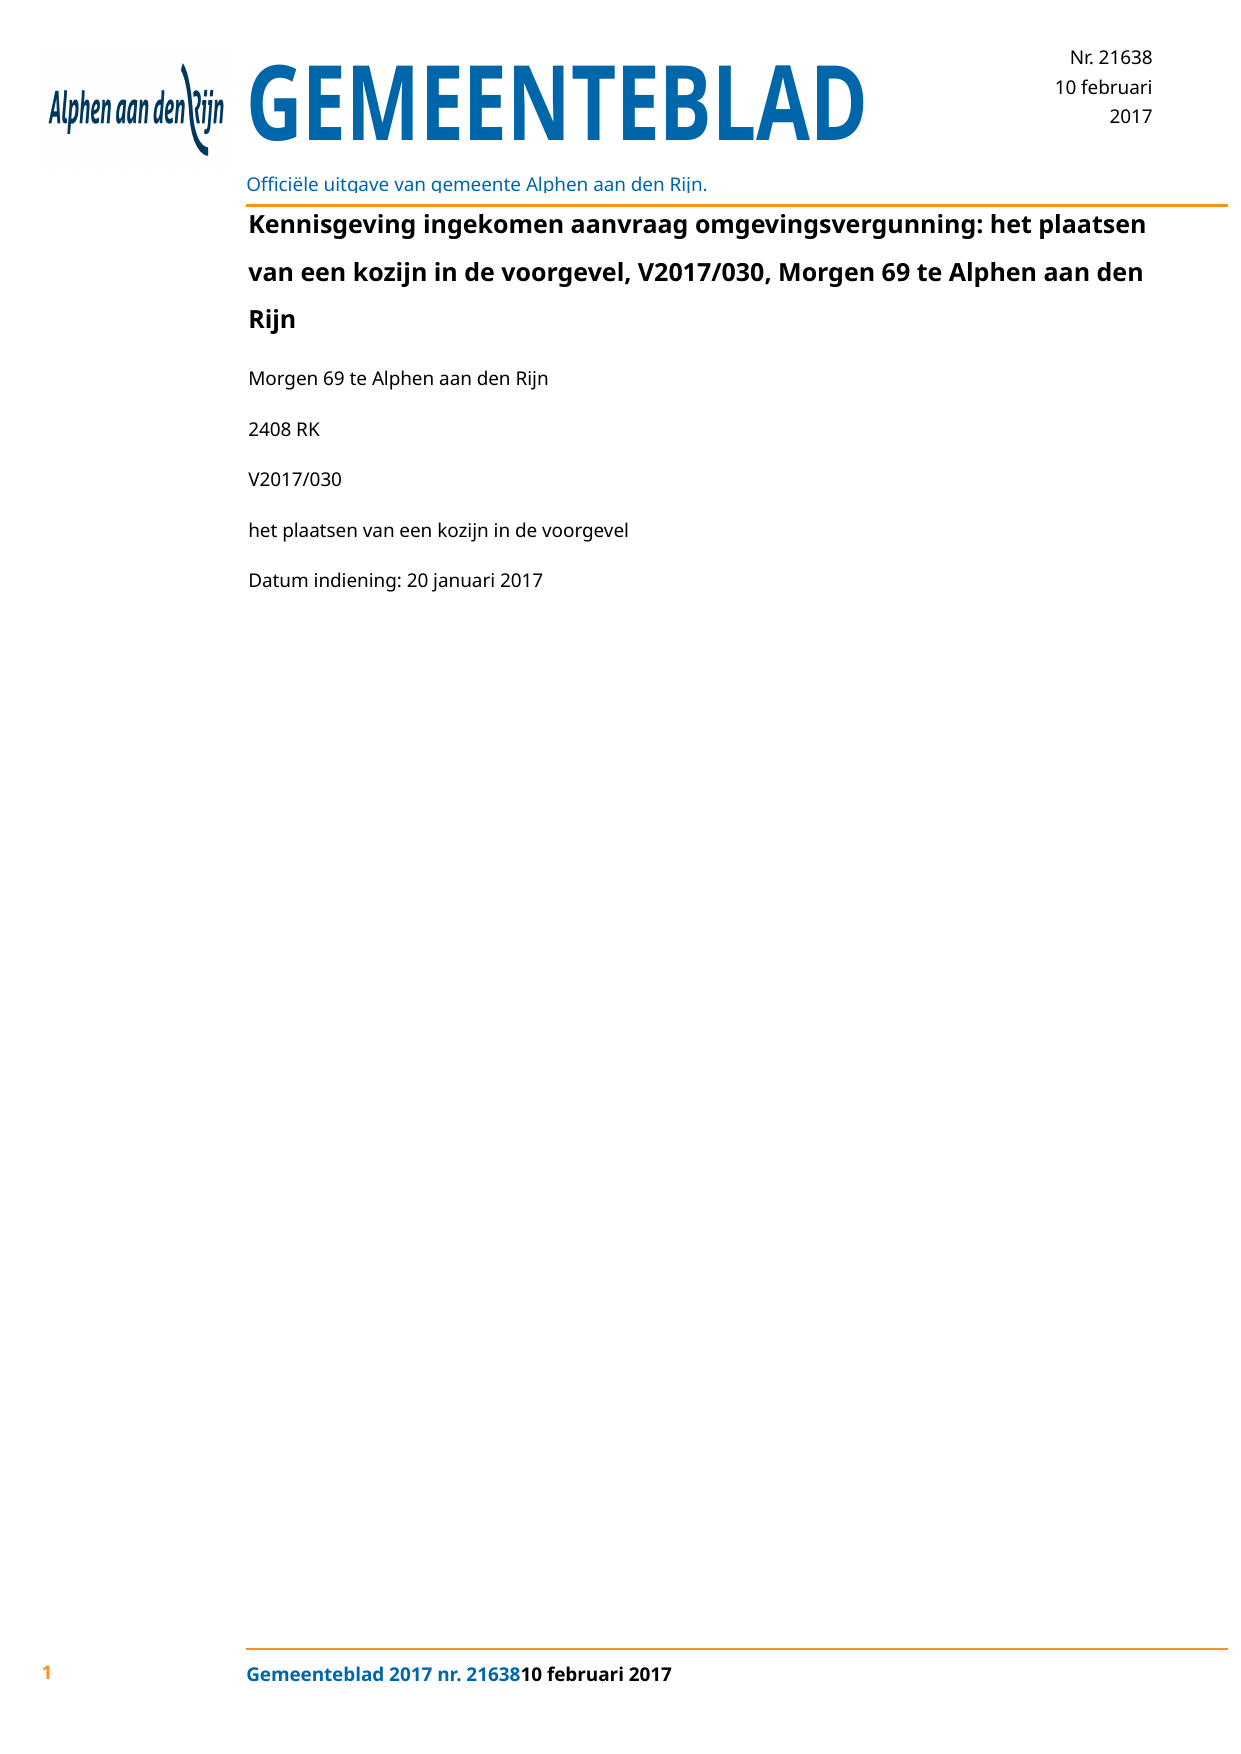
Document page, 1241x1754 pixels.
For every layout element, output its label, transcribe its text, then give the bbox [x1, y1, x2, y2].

text 2408 RK [248, 416, 1152, 442]
picture [41, 47, 231, 172]
text V2017/030 [248, 466, 1152, 492]
text het plaatsen van een kozijn in de voorgevel [248, 517, 1152, 542]
text Morgen 69 te Alphen aan den Rijn [248, 366, 1152, 391]
text Datum indiening: 20 januari 2017 [248, 567, 1152, 593]
text Kennisgeving ingekomen aanvraag omgevingsvergunning: het plaatsen van een kozijn in de voorgevel, V2017/030, Morgen 69 te Alphen aan den Rijn [248, 207, 1152, 336]
